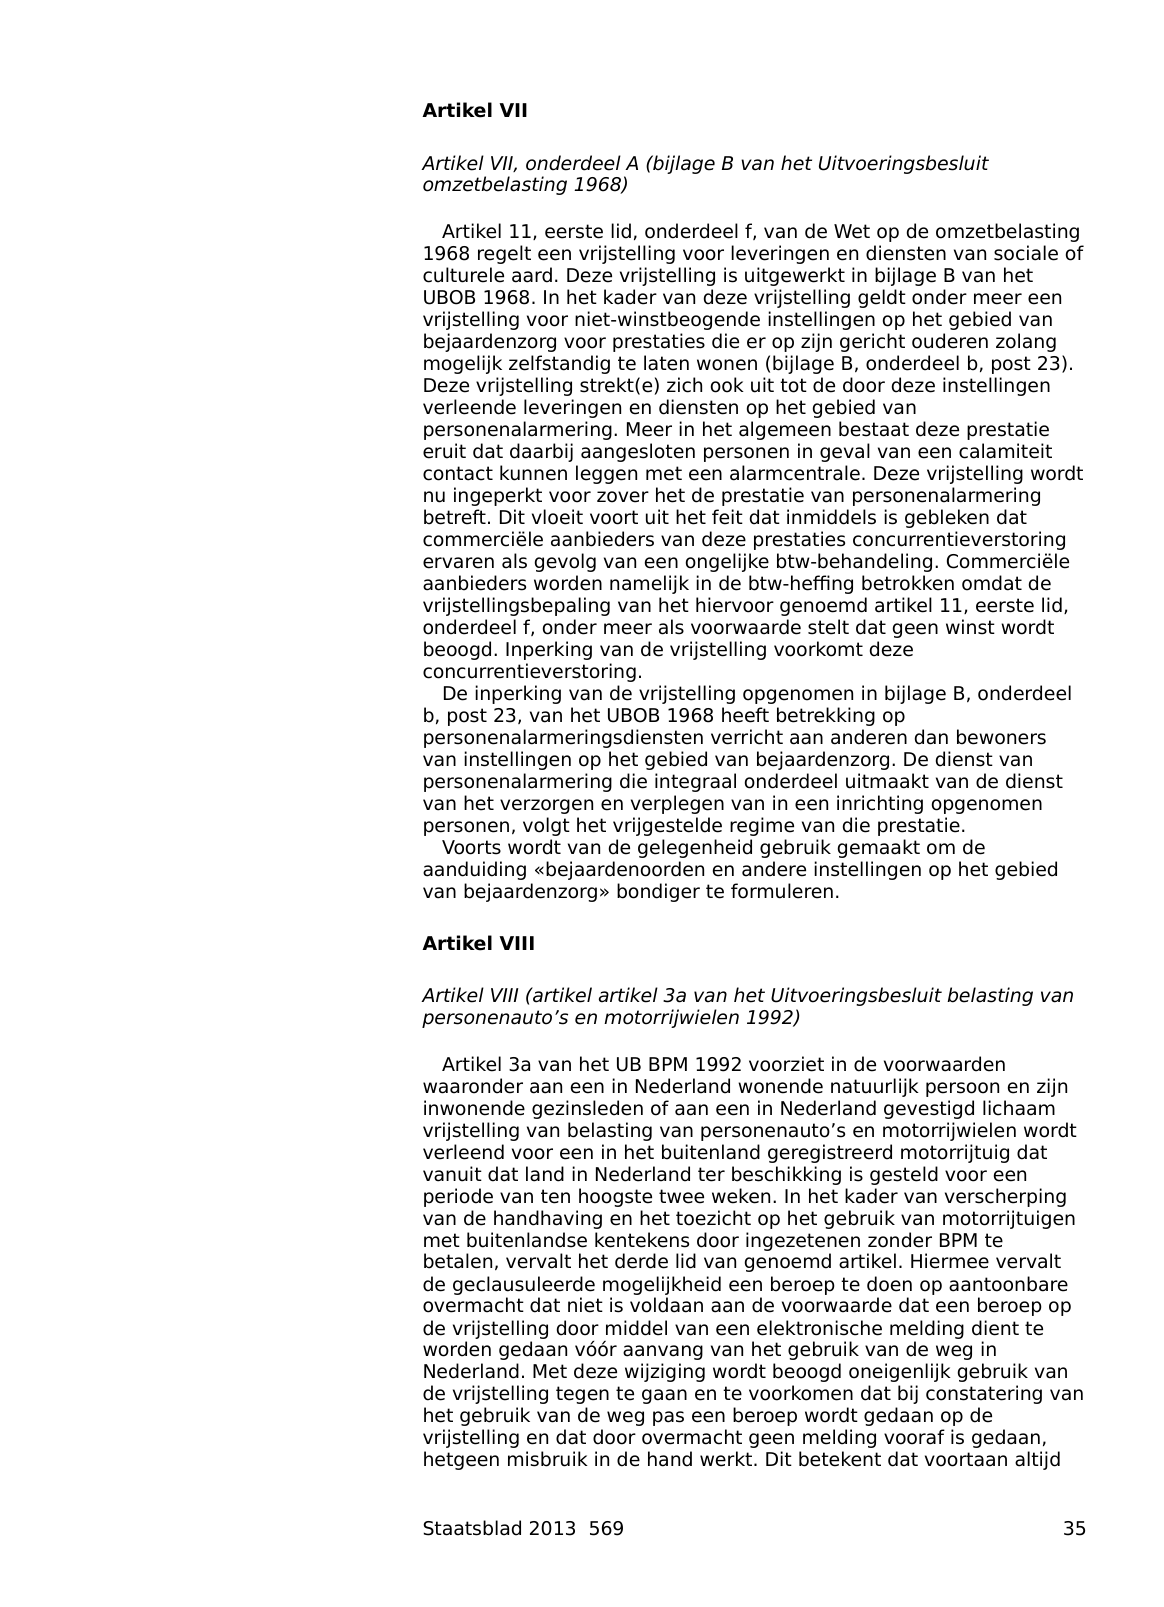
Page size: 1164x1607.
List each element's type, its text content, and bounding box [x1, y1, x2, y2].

text Artikel 11, eerste lid, onderdeel f, van de Wet op de omzetbelasting 1968 regelt een vrijstelling voor leveringen en diensten van sociale of culturele aard. Deze vrijstelling is uitgewerkt in bijlage B van het UBOB 1968. In het kader van deze vrijstelling geldt onder meer een vrijstelling voor niet-winstbeogende instellingen op het gebied van bejaardenzorg voor prestaties die er op zijn gericht ouderen zolang mogelijk zelfstandig te laten wonen (bijlage B, onderdeel b, post 23). Deze vrijstelling strekt(e) zich ook uit tot de door deze instellingen verleende leveringen en diensten op het gebied van personenalarmering. Meer in het algemeen bestaat deze prestatie eruit dat daarbij aangesloten personen in geval van een calamiteit contact kunnen leggen met een alarmcentrale. Deze vrijstelling wordt nu ingeperkt voor zover het de prestatie van personenalarmering betreft. Dit vloeit voort uit het feit dat inmiddels is gebleken dat commerciële aanbieders van deze prestaties concurrentieverstoring ervaren als gevolg van een ongelijke btw-behandeling. Commerciële aanbieders worden namelijk in de btw-heffing betrokken omdat de vrijstellingsbepaling van het hiervoor genoemd artikel 11, eerste lid, onderdeel f, onder meer als voorwaarde stelt dat geen winst wordt beoogd. Inperking van de vrijstelling voorkomt deze concurrentieverstoring. [422, 221, 1087, 683]
text Voorts wordt van de gelegenheid gebruik gemaakt om de aanduiding «bejaardenoorden en andere instellingen op het gebied van bejaardenzorg» bondiger te formuleren. [422, 837, 1087, 903]
subtitle Artikel VIII (artikel artikel 3a van het Uitvoeringsbesluit belasting van personenauto’s en motorrijwielen 1992) [422, 985, 1087, 1029]
subtitle Artikel VII [422, 100, 1087, 122]
text De inperking van de vrijstelling opgenomen in bijlage B, onderdeel b, post 23, van het UBOB 1968 heeft betrekking op personenalarmeringsdiensten verricht aan anderen dan bewoners van instellingen op het gebied van bejaardenzorg. De dienst van personenalarmering die integraal onderdeel uitmaakt van de dienst van het verzorgen en verplegen van in een inrichting opgenomen personen, volgt het vrijgestelde regime van die prestatie. [422, 683, 1087, 837]
subtitle Artikel VII, onderdeel A (bijlage B van het Uitvoeringsbesluit omzetbelasting 1968) [422, 152, 1087, 196]
text Artikel 3a van het UB BPM 1992 voorziet in de voorwaarden waaronder aan een in Nederland wonende natuurlijk persoon en zijn inwonende gezinsleden of aan een in Nederland gevestigd lichaam vrijstelling van belasting van personenauto’s en motorrijwielen wordt verleend voor een in het buitenland geregistreerd motorrijtuig dat vanuit dat land in Nederland ter beschikking is gesteld voor een periode van ten hoogste twee weken. In het kader van verscherping van de handhaving en het toezicht op het gebruik van motorrijtuigen met buitenlandse kentekens door ingezetenen zonder BPM te betalen, vervalt het derde lid van genoemd artikel. Hiermee vervalt de geclausuleerde mogelijkheid een beroep te doen op aantoonbare overmacht dat niet is voldaan aan de voorwaarde dat een beroep op de vrijstelling door middel van een elektronische melding dient te worden gedaan vóór aanvang van het gebruik van de weg in Nederland. Met deze wijziging wordt beoogd oneigenlijk gebruik van de vrijstelling tegen te gaan en te voorkomen dat bij constatering van het gebruik van de weg pas een beroep wordt gedaan op de vrijstelling en dat door overmacht geen melding vooraf is gedaan, hetgeen misbruik in de hand werkt. Dit betekent dat voortaan altijd [422, 1054, 1087, 1471]
subtitle Artikel VIII [422, 933, 1087, 955]
